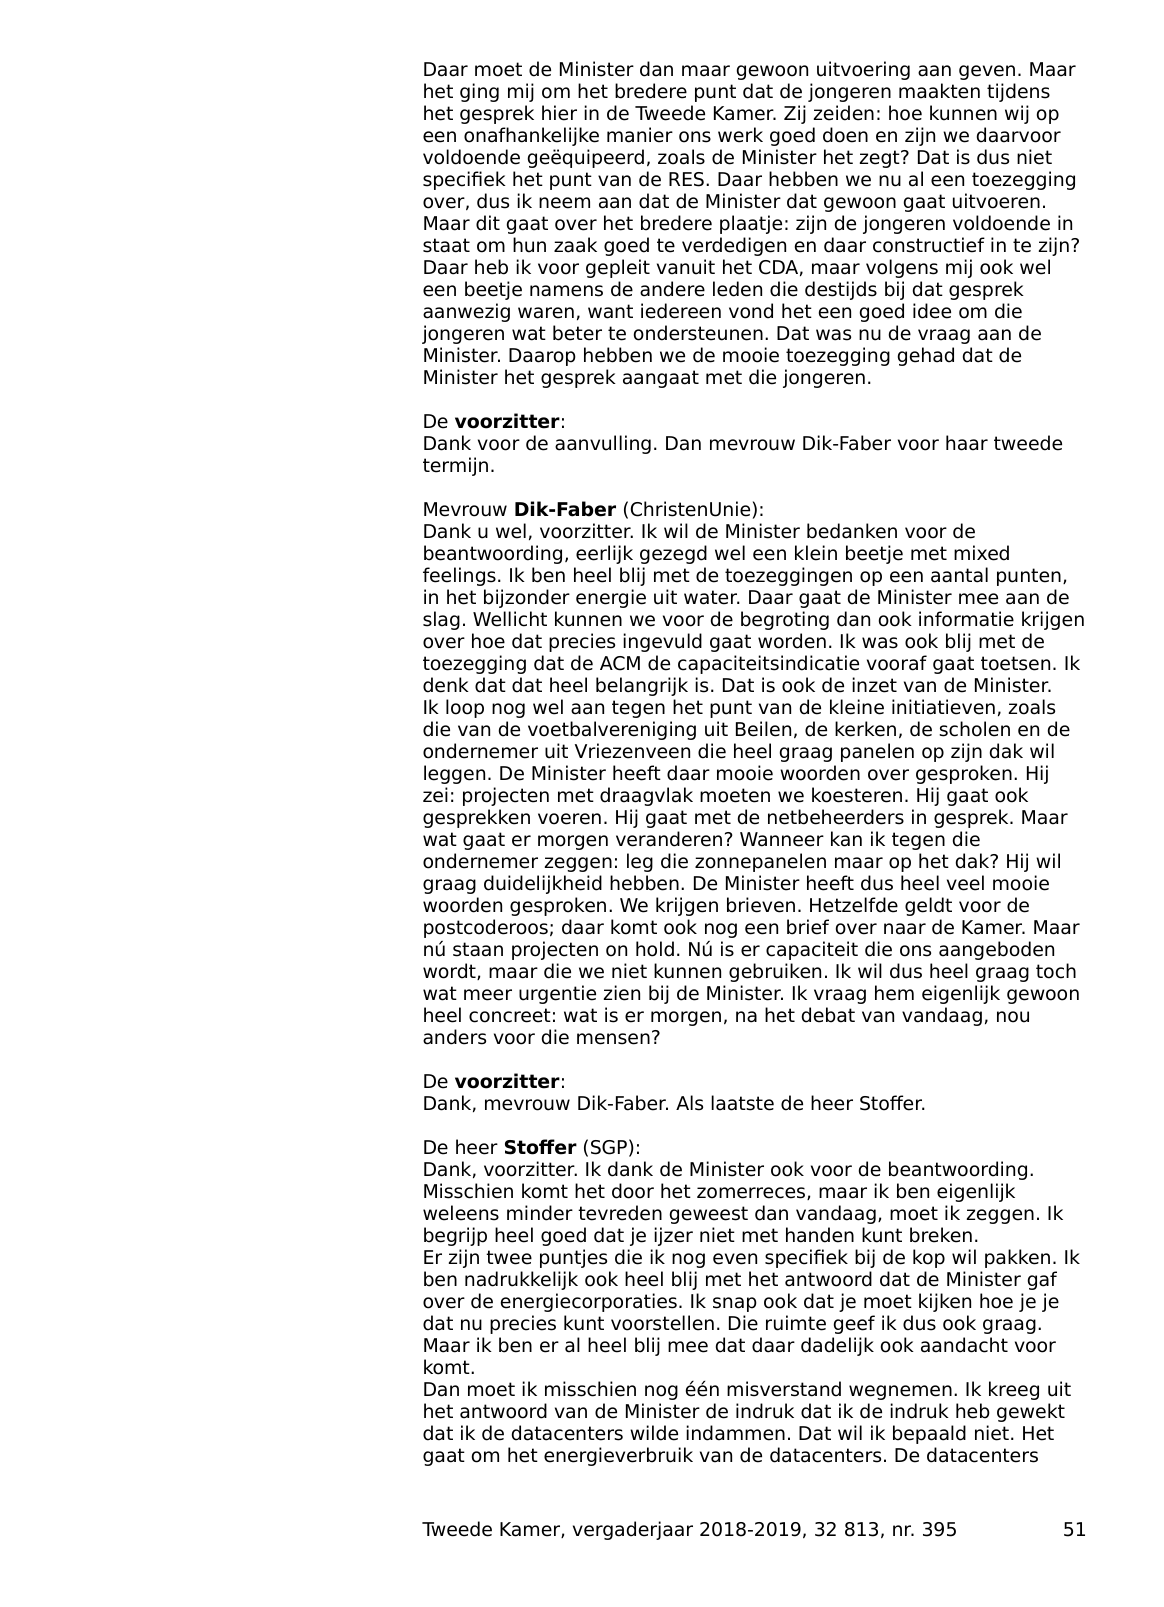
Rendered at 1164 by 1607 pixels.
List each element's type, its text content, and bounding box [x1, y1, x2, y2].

text Dank, mevrouw Dik-Faber. Als laatste de heer Stoffer. [422, 1093, 1087, 1115]
text Er zijn twee puntjes die ik nog even specifiek bij de kop wil pakken. Ik ben nadrukkelijk ook heel blij met het antwoord dat de Minister gaf over de energiecorporaties. Ik snap ook dat je moet kijken hoe je je dat nu precies kunt voorstellen. Die ruimte geef ik dus ook graag. Maar ik ben er al heel blij mee dat daar dadelijk ook aandacht voor komt. [422, 1247, 1087, 1379]
text Mevrouw Dik-Faber (ChristenUnie): [422, 499, 1087, 521]
text Dank, voorzitter. Ik dank de Minister ook voor de beantwoording. Misschien komt het door het zomerreces, maar ik ben eigenlijk weleens minder tevreden geweest dan vandaag, moet ik zeggen. Ik begrijp heel goed dat je ijzer niet met handen kunt breken. [422, 1159, 1087, 1247]
text Dan moet ik misschien nog één misverstand wegnemen. Ik kreeg uit het antwoord van de Minister de indruk dat ik de indruk heb gewekt dat ik de datacenters wilde indammen. Dat wil ik bepaald niet. Het gaat om het energieverbruik van de datacenters. De datacenters [422, 1379, 1087, 1467]
text Daar moet de Minister dan maar gewoon uitvoering aan geven. Maar het ging mij om het bredere punt dat de jongeren maakten tijdens het gesprek hier in de Tweede Kamer. Zij zeiden: hoe kunnen wij op een onafhankelijke manier ons werk goed doen en zijn we daarvoor voldoende geëquipeerd, zoals de Minister het zegt? Dat is dus niet specifiek het punt van de RES. Daar hebben we nu al een toezegging over, dus ik neem aan dat de Minister dat gewoon gaat uitvoeren. Maar dit gaat over het bredere plaatje: zijn de jongeren voldoende in staat om hun zaak goed te verdedigen en daar constructief in te zijn? Daar heb ik voor gepleit vanuit het CDA, maar volgens mij ook wel een beetje namens de andere leden die destijds bij dat gesprek aanwezig waren, want iedereen vond het een goed idee om die jongeren wat beter te ondersteunen. Dat was nu de vraag aan de Minister. Daarop hebben we de mooie toezegging gehad dat de Minister het gesprek aangaat met die jongeren. [422, 59, 1087, 389]
text De voorzitter: [422, 1071, 1087, 1093]
text Ik loop nog wel aan tegen het punt van de kleine initiatieven, zoals die van de voetbalvereniging uit Beilen, de kerken, de scholen en de ondernemer uit Vriezenveen die heel graag panelen op zijn dak wil leggen. De Minister heeft daar mooie woorden over gesproken. Hij zei: projecten met draagvlak moeten we koesteren. Hij gaat ook gesprekken voeren. Hij gaat met de netbeheerders in gesprek. Maar wat gaat er morgen veranderen? Wanneer kan ik tegen die ondernemer zeggen: leg die zonnepanelen maar op het dak? Hij wil graag duidelijkheid hebben. De Minister heeft dus heel veel mooie woorden gesproken. We krijgen brieven. Hetzelfde geldt voor de postcoderoos; daar komt ook nog een brief over naar de Kamer. Maar nú staan projecten on hold. Nú is er capaciteit die ons aangeboden wordt, maar die we niet kunnen gebruiken. Ik wil dus heel graag toch wat meer urgentie zien bij de Minister. Ik vraag hem eigenlijk gewoon heel concreet: wat is er morgen, na het debat van vandaag, nou anders voor die mensen? [422, 697, 1087, 1048]
text De heer Stoffer (SGP): [422, 1137, 1087, 1159]
text Dank u wel, voorzitter. Ik wil de Minister bedanken voor de beantwoording, eerlijk gezegd wel een klein beetje met mixed feelings. Ik ben heel blij met de toezeggingen op een aantal punten, in het bijzonder energie uit water. Daar gaat de Minister mee aan de slag. Wellicht kunnen we voor de begroting dan ook informatie krijgen over hoe dat precies ingevuld gaat worden. Ik was ook blij met de toezegging dat de ACM de capaciteitsindicatie vooraf gaat toetsen. Ik denk dat dat heel belangrijk is. Dat is ook de inzet van de Minister. [422, 521, 1087, 697]
text De voorzitter: [422, 411, 1087, 433]
text Dank voor de aanvulling. Dan mevrouw Dik-Faber voor haar tweede termijn. [422, 433, 1087, 477]
